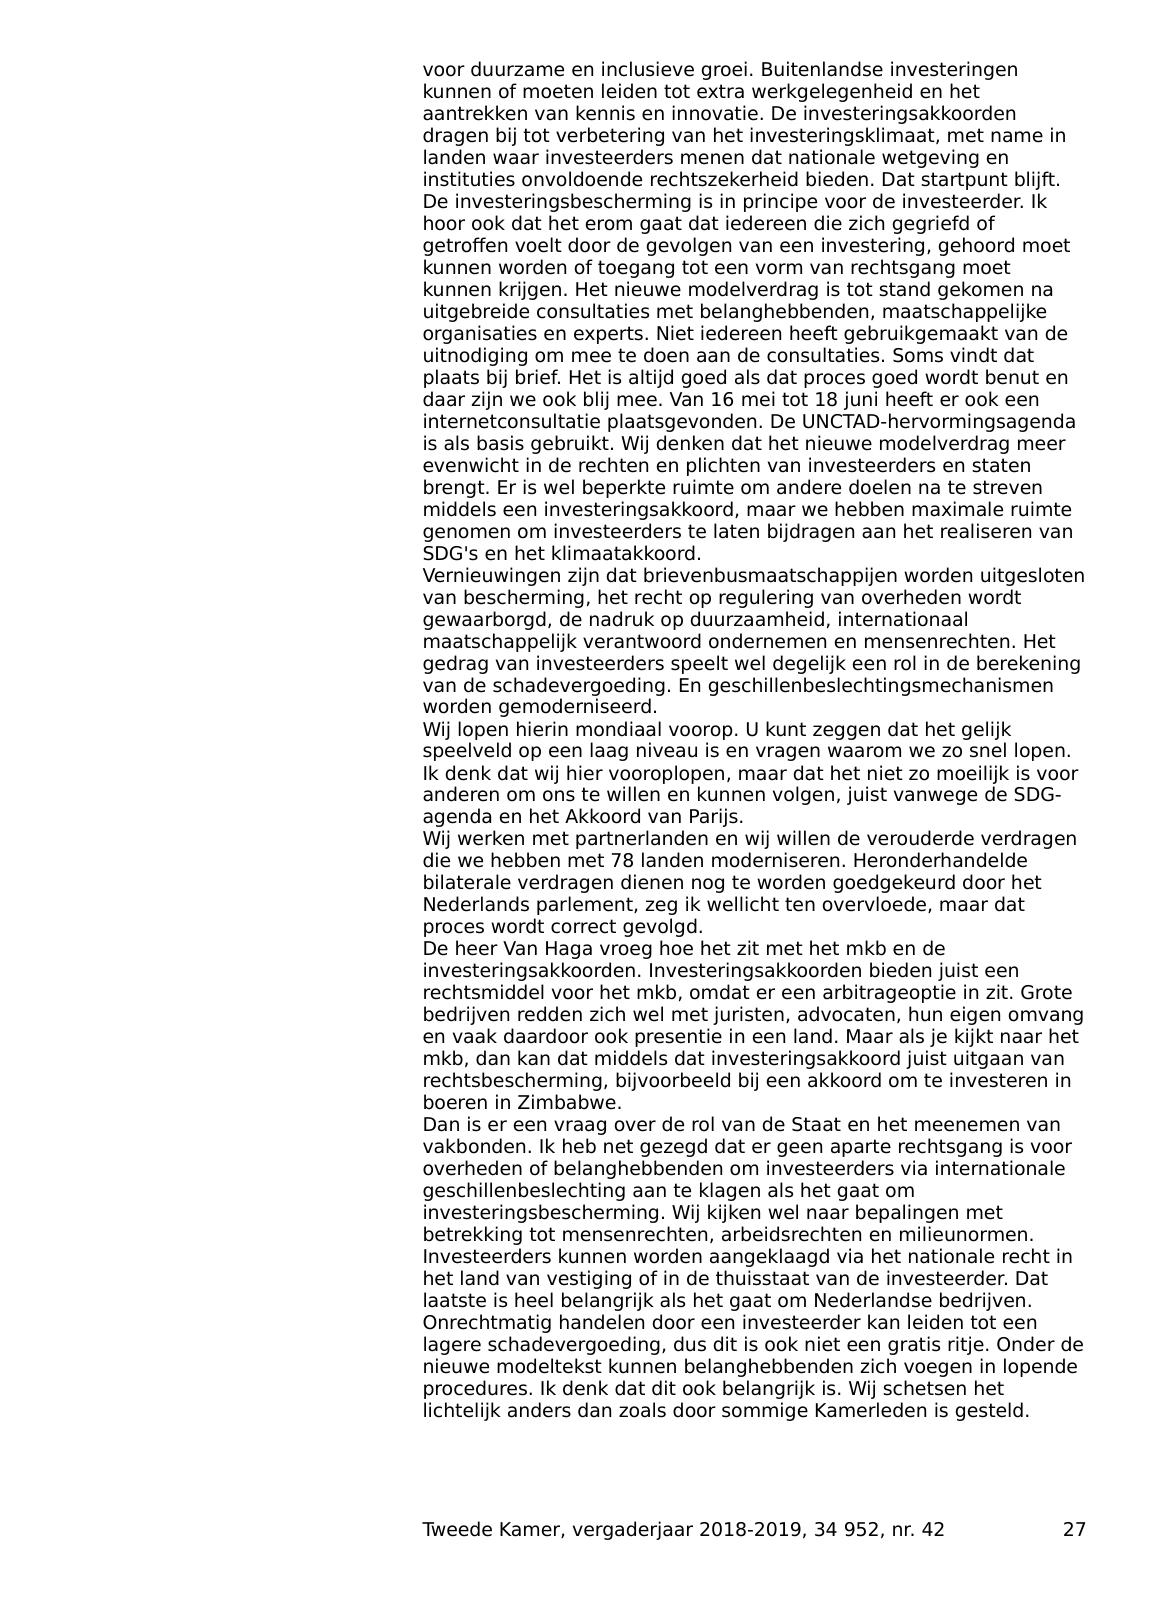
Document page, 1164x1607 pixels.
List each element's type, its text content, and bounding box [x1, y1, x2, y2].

text Vernieuwingen zijn dat brievenbusmaatschappijen worden uitgesloten van bescherming, het recht op regulering van overheden wordt gewaarborgd, de nadruk op duurzaamheid, internationaal maatschappelijk verantwoord ondernemen en mensenrechten. Het gedrag van investeerders speelt wel degelijk een rol in de berekening van de schadevergoeding. En geschillenbeslechtingsmechanismen worden gemoderniseerd. [422, 564, 1087, 718]
text Wij werken met partnerlanden en wij willen de verouderde verdragen die we hebben met 78 landen moderniseren. Heronderhandelde bilaterale verdragen dienen nog te worden goedgekeurd door het Nederlands parlement, zeg ik wellicht ten overvloede, maar dat proces wordt correct gevolgd. [422, 828, 1087, 938]
text Onrechtmatig handelen door een investeerder kan leiden tot een lagere schadevergoeding, dus dit is ook niet een gratis ritje. Onder de nieuwe modeltekst kunnen belanghebbenden zich voegen in lopende procedures. Ik denk dat dit ook belangrijk is. Wij schetsen het lichtelijk anders dan zoals door sommige Kamerleden is gesteld. [422, 1312, 1087, 1422]
text De investeringsbescherming is in principe voor de investeerder. Ik hoor ook dat het erom gaat dat iedereen die zich gegriefd of getroffen voelt door de gevolgen van een investering, gehoord moet kunnen worden of toegang tot een vorm van rechtsgang moet kunnen krijgen. Het nieuwe modelverdrag is tot stand gekomen na uitgebreide consultaties met belanghebbenden, maatschappelijke organisaties en experts. Niet iedereen heeft gebruikgemaakt van de uitnodiging om mee te doen aan de consultaties. Soms vindt dat plaats bij brief. Het is altijd goed als dat proces goed wordt benut en daar zijn we ook blij mee. Van 16 mei tot 18 juni heeft er ook een internetconsultatie plaatsgevonden. De UNCTAD-hervormingsagenda is als basis gebruikt. Wij denken dat het nieuwe modelverdrag meer evenwicht in de rechten en plichten van investeerders en staten brengt. Er is wel beperkte ruimte om andere doelen na te streven middels een investeringsakkoord, maar we hebben maximale ruimte genomen om investeerders te laten bijdragen aan het realiseren van SDG's en het klimaatakkoord. [422, 191, 1087, 564]
text Wij lopen hierin mondiaal voorop. U kunt zeggen dat het gelijk speelveld op een laag niveau is en vragen waarom we zo snel lopen. Ik denk dat wij hier vooroplopen, maar dat het niet zo moeilijk is voor anderen om ons te willen en kunnen volgen, juist vanwege de SDG-agenda en het Akkoord van Parijs. [422, 718, 1087, 828]
text voor duurzame en inclusieve groei. Buitenlandse investeringen kunnen of moeten leiden tot extra werkgelegenheid en het aantrekken van kennis en innovatie. De investeringsakkoorden dragen bij tot verbetering van het investeringsklimaat, met name in landen waar investeerders menen dat nationale wetgeving en instituties onvoldoende rechtszekerheid bieden. Dat startpunt blijft. [422, 59, 1087, 191]
text Dan is er een vraag over de rol van de Staat en het meenemen van vakbonden. Ik heb net gezegd dat er geen aparte rechtsgang is voor overheden of belanghebbenden om investeerders via internationale geschillenbeslechting aan te klagen als het gaat om investeringsbescherming. Wij kijken wel naar bepalingen met betrekking tot mensenrechten, arbeidsrechten en milieunormen. Investeerders kunnen worden aangeklaagd via het nationale recht in het land van vestiging of in de thuisstaat van de investeerder. Dat laatste is heel belangrijk als het gaat om Nederlandse bedrijven. [422, 1114, 1087, 1312]
text De heer Van Haga vroeg hoe het zit met het mkb en de investeringsakkoorden. Investeringsakkoorden bieden juist een rechtsmiddel voor het mkb, omdat er een arbitrageoptie in zit. Grote bedrijven redden zich wel met juristen, advocaten, hun eigen omvang en vaak daardoor ook presentie in een land. Maar als je kijkt naar het mkb, dan kan dat middels dat investeringsakkoord juist uitgaan van rechtsbescherming, bijvoorbeeld bij een akkoord om te investeren in boeren in Zimbabwe. [422, 938, 1087, 1114]
